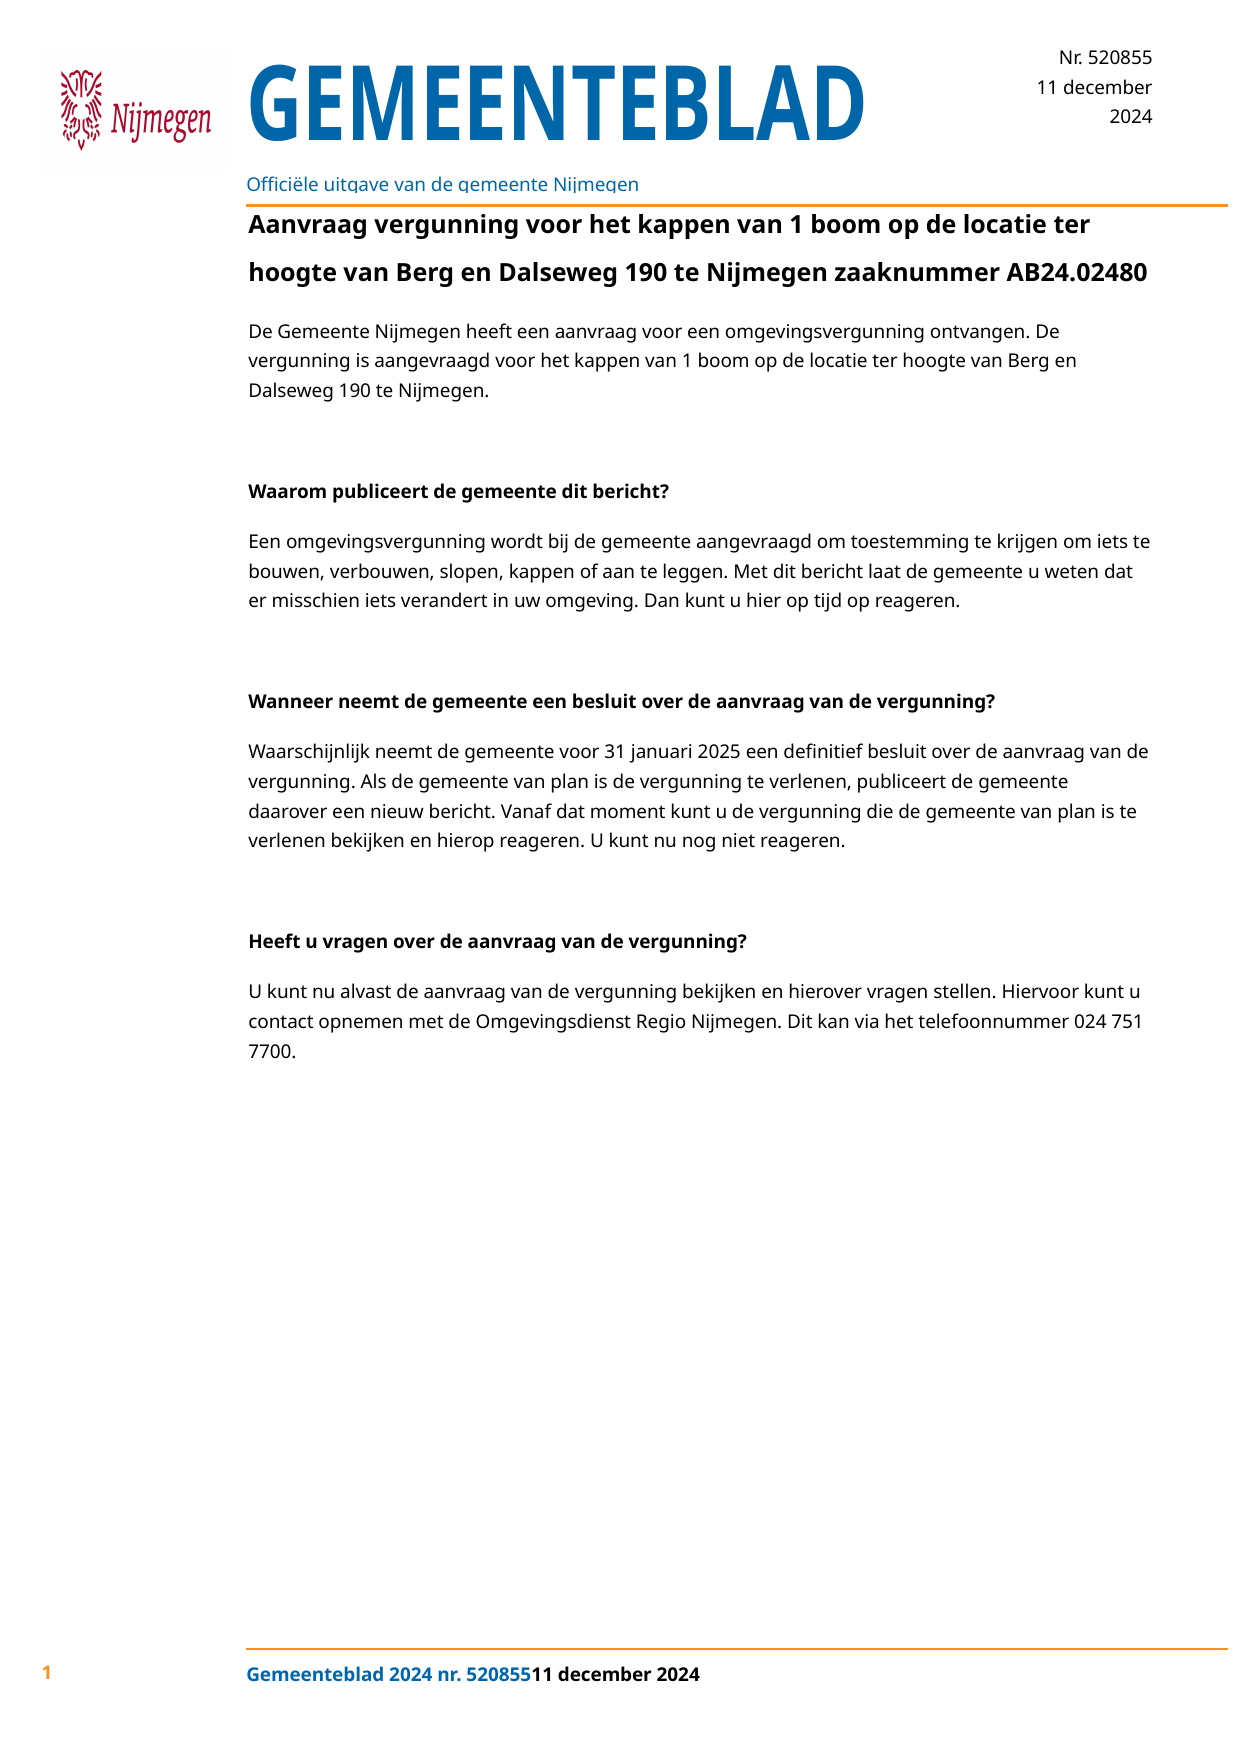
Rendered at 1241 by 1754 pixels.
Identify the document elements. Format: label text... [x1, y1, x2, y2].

picture [41, 47, 231, 172]
text Een omgevingsvergunning wordt bij de gemeente aangevraagd om toestemming te krijgen om iets te bouwen, verbouwen, slopen, kappen of aan te leggen. Met dit bericht laat de gemeente u weten dat er misschien iets verandert in uw omgeving. Dan kunt u hier op tijd op reageren. [248, 528, 1152, 613]
text U kunt nu alvast de aanvraag van de vergunning bekijken en hierover vragen stellen. Hiervoor kunt u contact opnemen met de Omgevingsdienst Regio Nijmegen. Dit kan via het telefoonnummer 024 751 7700. [248, 979, 1152, 1064]
text Aanvraag vergunning voor het kappen van 1 boom op de locatie ter hoogte van Berg en Dalseweg 190 te Nijmegen zaaknummer AB24.02480 [248, 207, 1152, 288]
text Wanneer neemt de gemeente een besluit over de aanvraag van de vergunning? [248, 688, 1152, 714]
text De Gemeente Nijmegen heeft een aanvraag voor een omgevingsvergunning ontvangen. De vergunning is aangevraagd voor het kappen van 1 boom op de locatie ter hoogte van Berg en Dalseweg 190 te Nijmegen. [248, 318, 1152, 403]
text Waarom publiceert de gemeente dit bericht? [248, 478, 1152, 504]
text Waarschijnlijk neemt de gemeente voor 31 januari 2025 een definitief besluit over de aanvraag van de vergunning. Als de gemeente van plan is de vergunning te verlenen, publiceert de gemeente daarover een nieuw bericht. Vanaf dat moment kunt u de vergunning die de gemeente van plan is te verlenen bekijken en hierop reageren. U kunt nu nog niet reageren. [248, 739, 1152, 853]
text Heeft u vragen over de aanvraag van de vergunning? [248, 928, 1152, 954]
